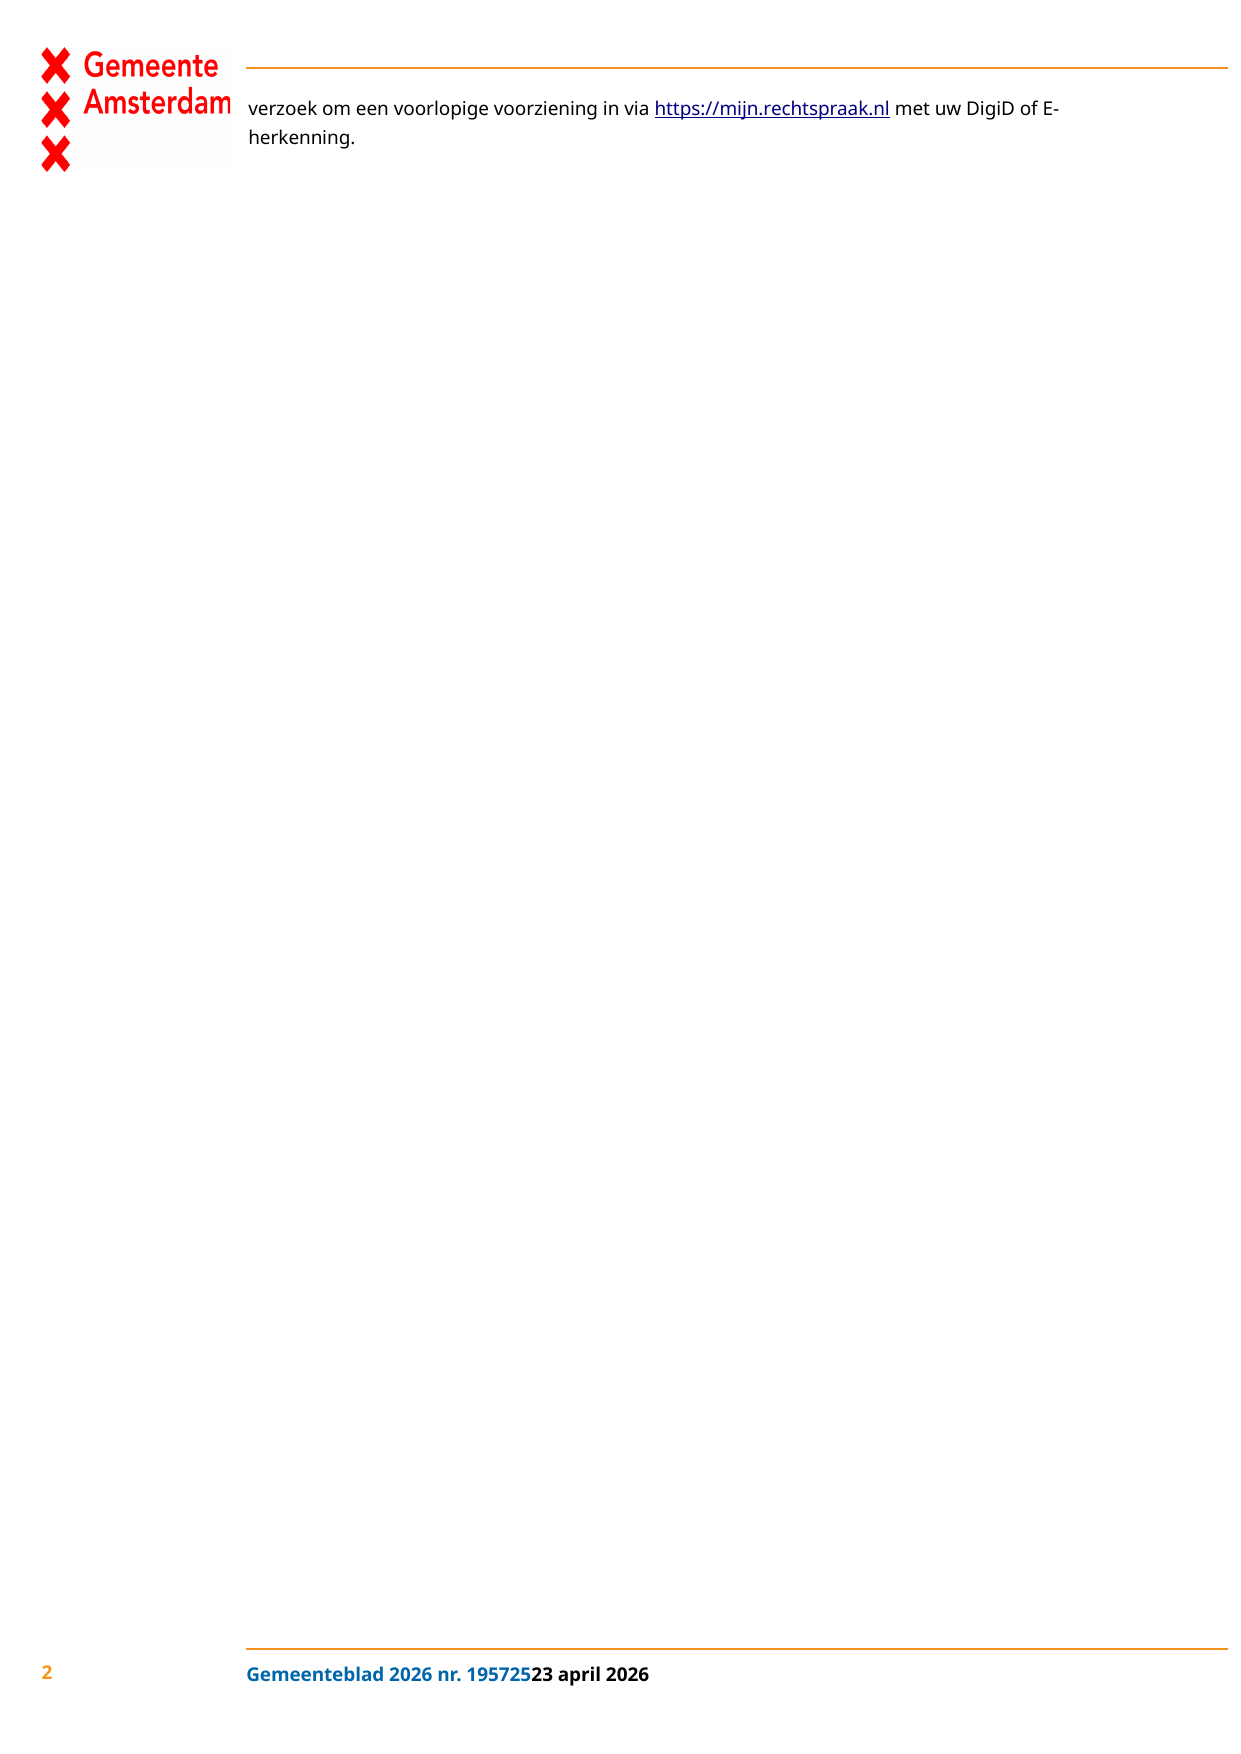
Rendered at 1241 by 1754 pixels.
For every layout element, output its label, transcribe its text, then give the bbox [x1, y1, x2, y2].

picture [41, 47, 231, 172]
text verzoek om een voorlopige voorziening in via https://mijn.rechtspraak.nl met uw DigiD of E-herkenning. [248, 95, 1152, 150]
